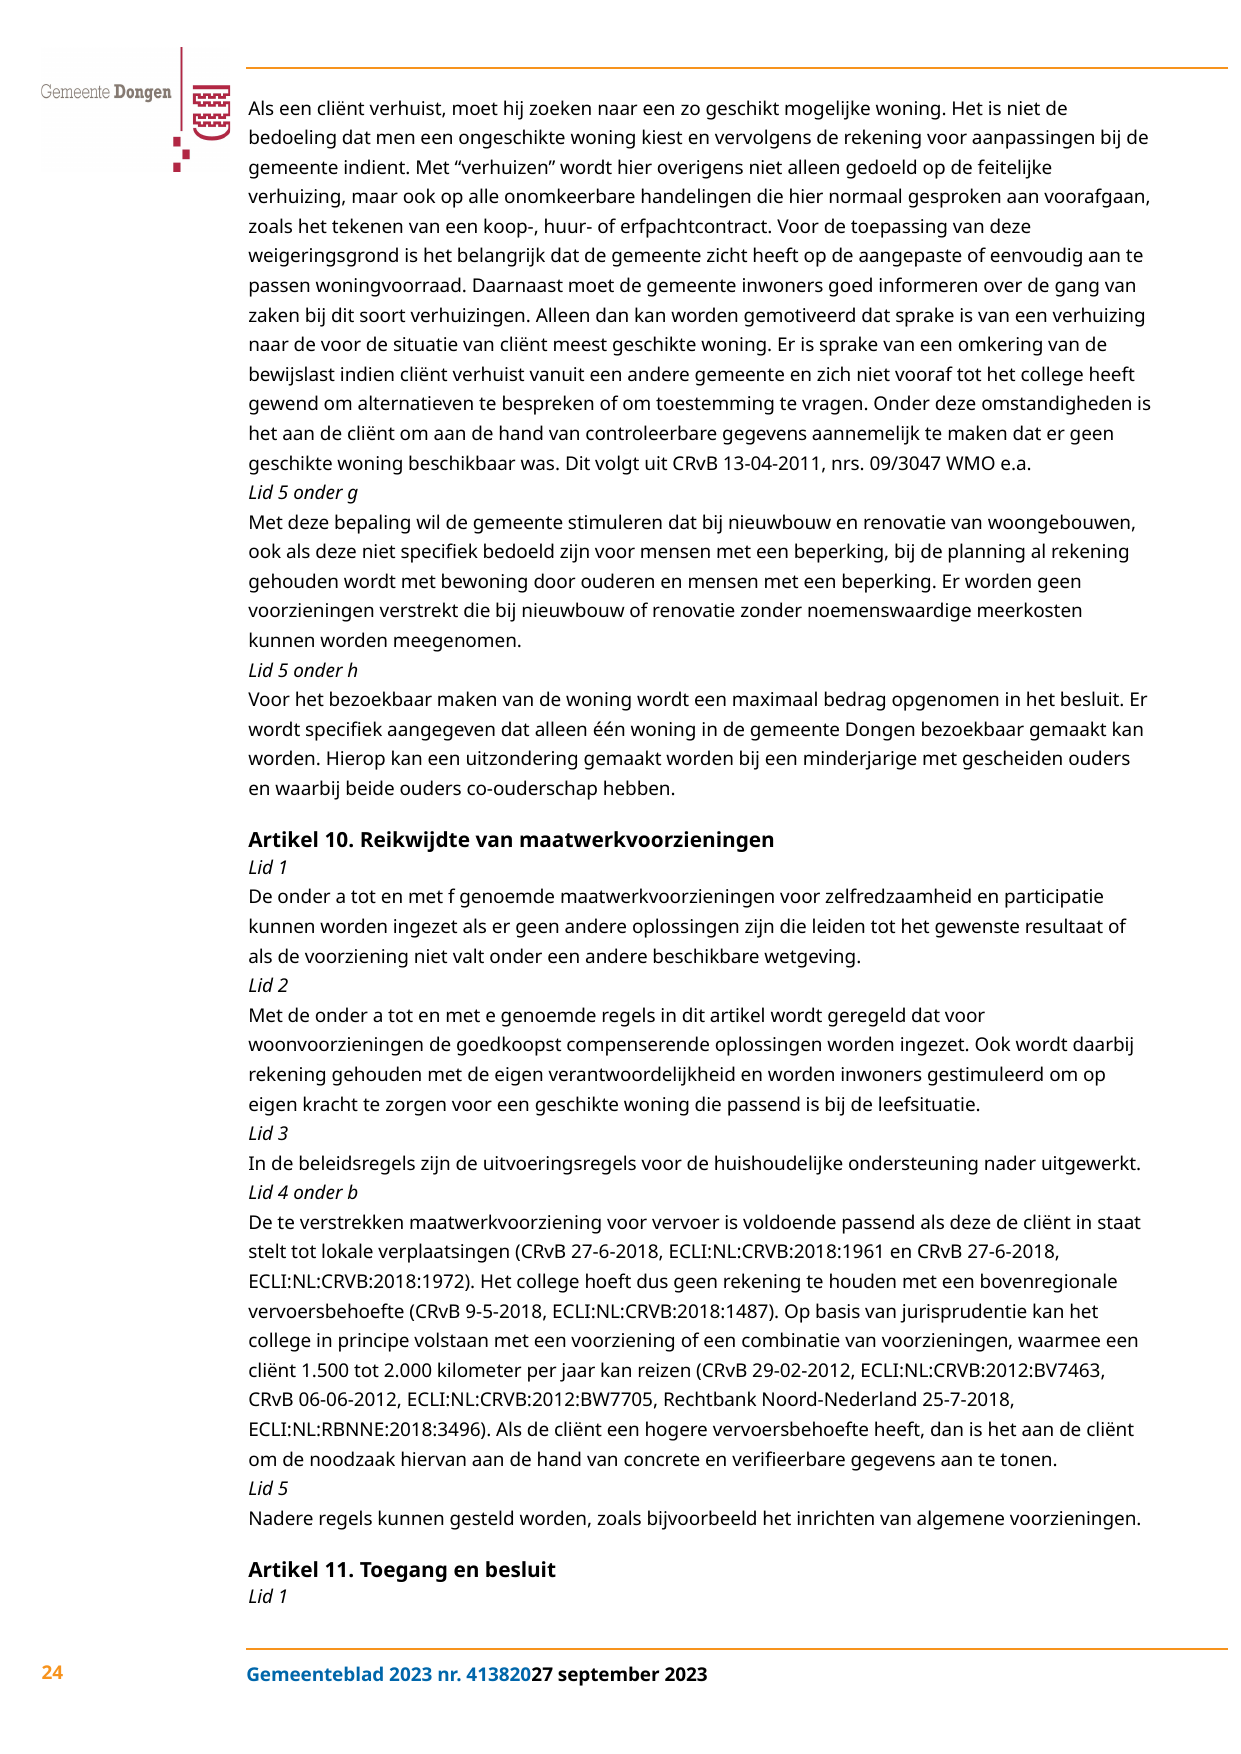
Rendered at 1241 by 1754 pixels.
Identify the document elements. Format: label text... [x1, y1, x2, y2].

text In de beleidsregels zijn de uitvoeringsregels voor de huishoudelijke ondersteuning nader uitgewerkt. [248, 1150, 1152, 1176]
text Lid 5 [248, 1475, 1152, 1501]
text Nadere regels kunnen gesteld worden, zoals bijvoorbeeld het inrichten van algemene voorzieningen. [248, 1505, 1152, 1531]
text Lid 3 [248, 1120, 1152, 1146]
text Lid 2 [248, 972, 1152, 998]
text Voor het bezoekbaar maken van de woning wordt een maximaal bedrag opgenomen in het besluit. Er wordt specifiek aangegeven dat alleen één woning in de gemeente Dongen bezoekbaar gemaakt kan worden. Hierop kan een uitzondering gemaakt worden bij een minderjarige met gescheiden ouders en waarbij beide ouders co-ouderschap hebben. [248, 686, 1152, 801]
text Lid 1 [248, 854, 1152, 880]
text Lid 4 onder b [248, 1179, 1152, 1205]
text Lid 5 onder h [248, 657, 1152, 683]
text Lid 1 [248, 1584, 1152, 1609]
text Met de onder a tot en met e genoemde regels in dit artikel wordt geregeld dat voor woonvoorzieningen de goedkoopst compenserende oplossingen worden ingezet. Ook wordt daarbij rekening gehouden met de eigen verantwoordelijkheid en worden inwoners gestimuleerd om op eigen kracht te zorgen voor een geschikte woning die passend is bij de leefsituatie. [248, 1002, 1152, 1116]
text Lid 5 onder g [248, 479, 1152, 505]
text De onder a tot en met f genoemde maatwerkvoorzieningen voor zelfredzaamheid en participatie kunnen worden ingezet als er geen andere oplossingen zijn die leiden tot het gewenste resultaat of als de voorziening niet valt onder een andere beschikbare wetgeving. [248, 884, 1152, 968]
text De te verstrekken maatwerkvoorziening voor vervoer is voldoende passend als deze de cliënt in staat stelt tot lokale verplaatsingen (CRvB 27-6-2018, ECLI:NL:CRVB:2018:1961 en CRvB 27-6-2018, ECLI:NL:CRVB:2018:1972). Het college hoeft dus geen rekening te houden met een bovenregionale vervoersbehoefte (CRvB 9-5-2018, ECLI:NL:CRVB:2018:1487). Op basis van jurisprudentie kan het college in principe volstaan met een voorziening of een combinatie van voorzieningen, waarmee een cliënt 1.500 tot 2.000 kilometer per jaar kan reizen (CRvB 29-02-2012, ECLI:NL:CRVB:2012:BV7463, CRvB 06-06-2012, ECLI:NL:CRVB:2012:BW7705, Rechtbank Noord-Nederland 25-7-2018, ECLI:NL:RBNNE:2018:3496). Als de cliënt een hogere vervoersbehoefte heeft, dan is het aan de cliënt om de noodzaak hiervan aan de hand van concrete en verifieerbare gegevens aan te tonen. [248, 1209, 1152, 1471]
text Als een cliënt verhuist, moet hij zoeken naar een zo geschikt mogelijke woning. Het is niet de bedoeling dat men een ongeschikte woning kiest en vervolgens de rekening voor aanpassingen bij de gemeente indient. Met “verhuizen” wordt hier overigens niet alleen gedoeld op de feitelijke verhuizing, maar ook op alle onomkeerbare handelingen die hier normaal gesproken aan voorafgaan, zoals het tekenen van een koop-, huur- of erfpachtcontract. Voor de toepassing van deze weigeringsgrond is het belangrijk dat de gemeente zicht heeft op de aangepaste of eenvoudig aan te passen woningvoorraad. Daarnaast moet de gemeente inwoners goed informeren over de gang van zaken bij dit soort verhuizingen. Alleen dan kan worden gemotiveerd dat sprake is van een verhuizing naar de voor de situatie van cliënt meest geschikte woning. Er is sprake van een omkering van de bewijslast indien cliënt verhuist vanuit een andere gemeente en zich niet vooraf tot het college heeft gewend om alternatieven te bespreken of om toestemming te vragen. Onder deze omstandigheden is het aan de cliënt om aan de hand van controleerbare gegevens aannemelijk te maken dat er geen geschikte woning beschikbaar was. Dit volgt uit CRvB 13-04-2011, nrs. 09/3047 WMO e.a. [248, 95, 1152, 476]
text Met deze bepaling wil de gemeente stimuleren dat bij nieuwbouw en renovatie van woongebouwen, ook als deze niet specifiek bedoeld zijn voor mensen met een beperking, bij de planning al rekening gehouden wordt met bewoning door ouderen en mensen met een beperking. Er worden geen voorzieningen verstrekt die bij nieuwbouw of renovatie zonder noemenswaardige meerkosten kunnen worden meegenomen. [248, 509, 1152, 653]
text Artikel 11. Toegang en besluit [248, 1555, 1152, 1584]
text Artikel 10. Reikwijdte van maatwerkvoorzieningen [248, 826, 1152, 854]
picture [41, 47, 231, 172]
